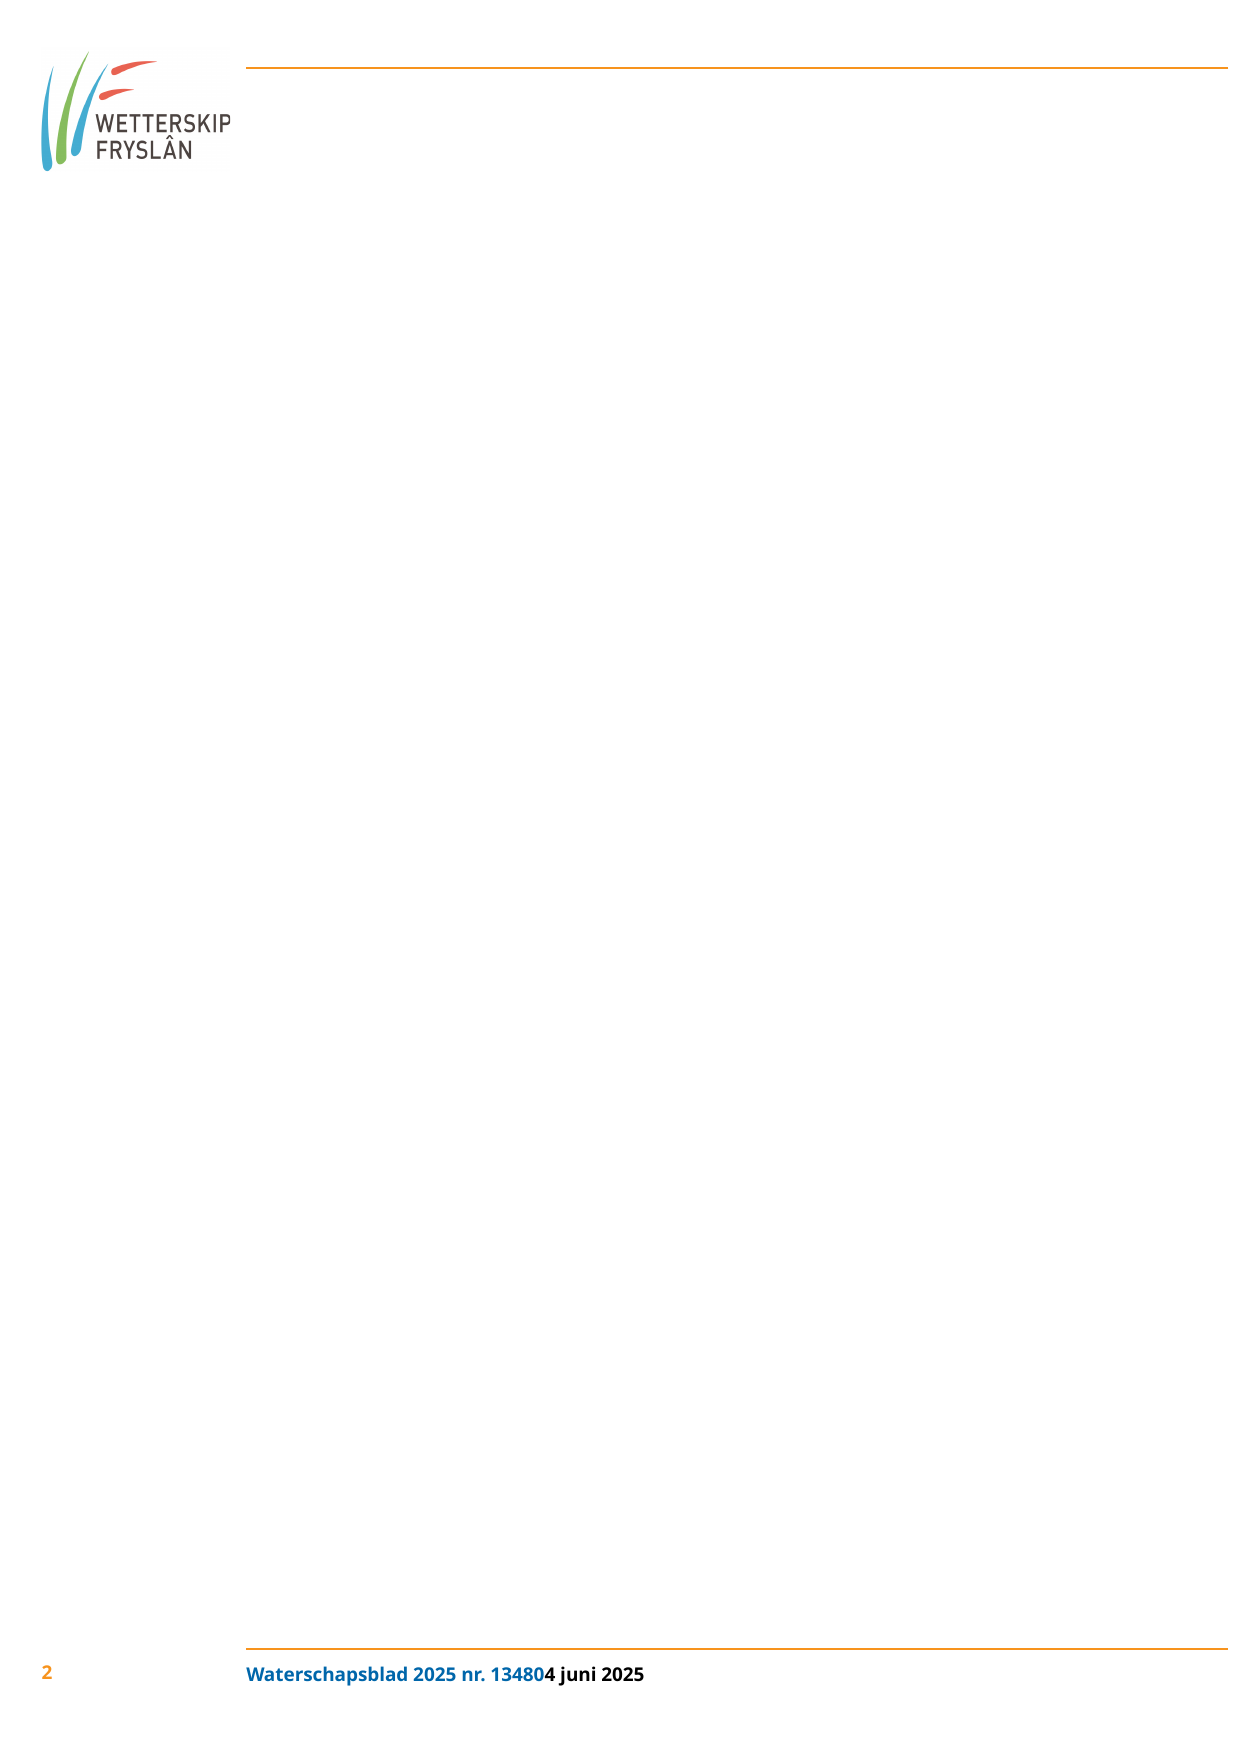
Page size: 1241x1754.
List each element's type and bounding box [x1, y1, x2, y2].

picture [41, 47, 231, 172]
